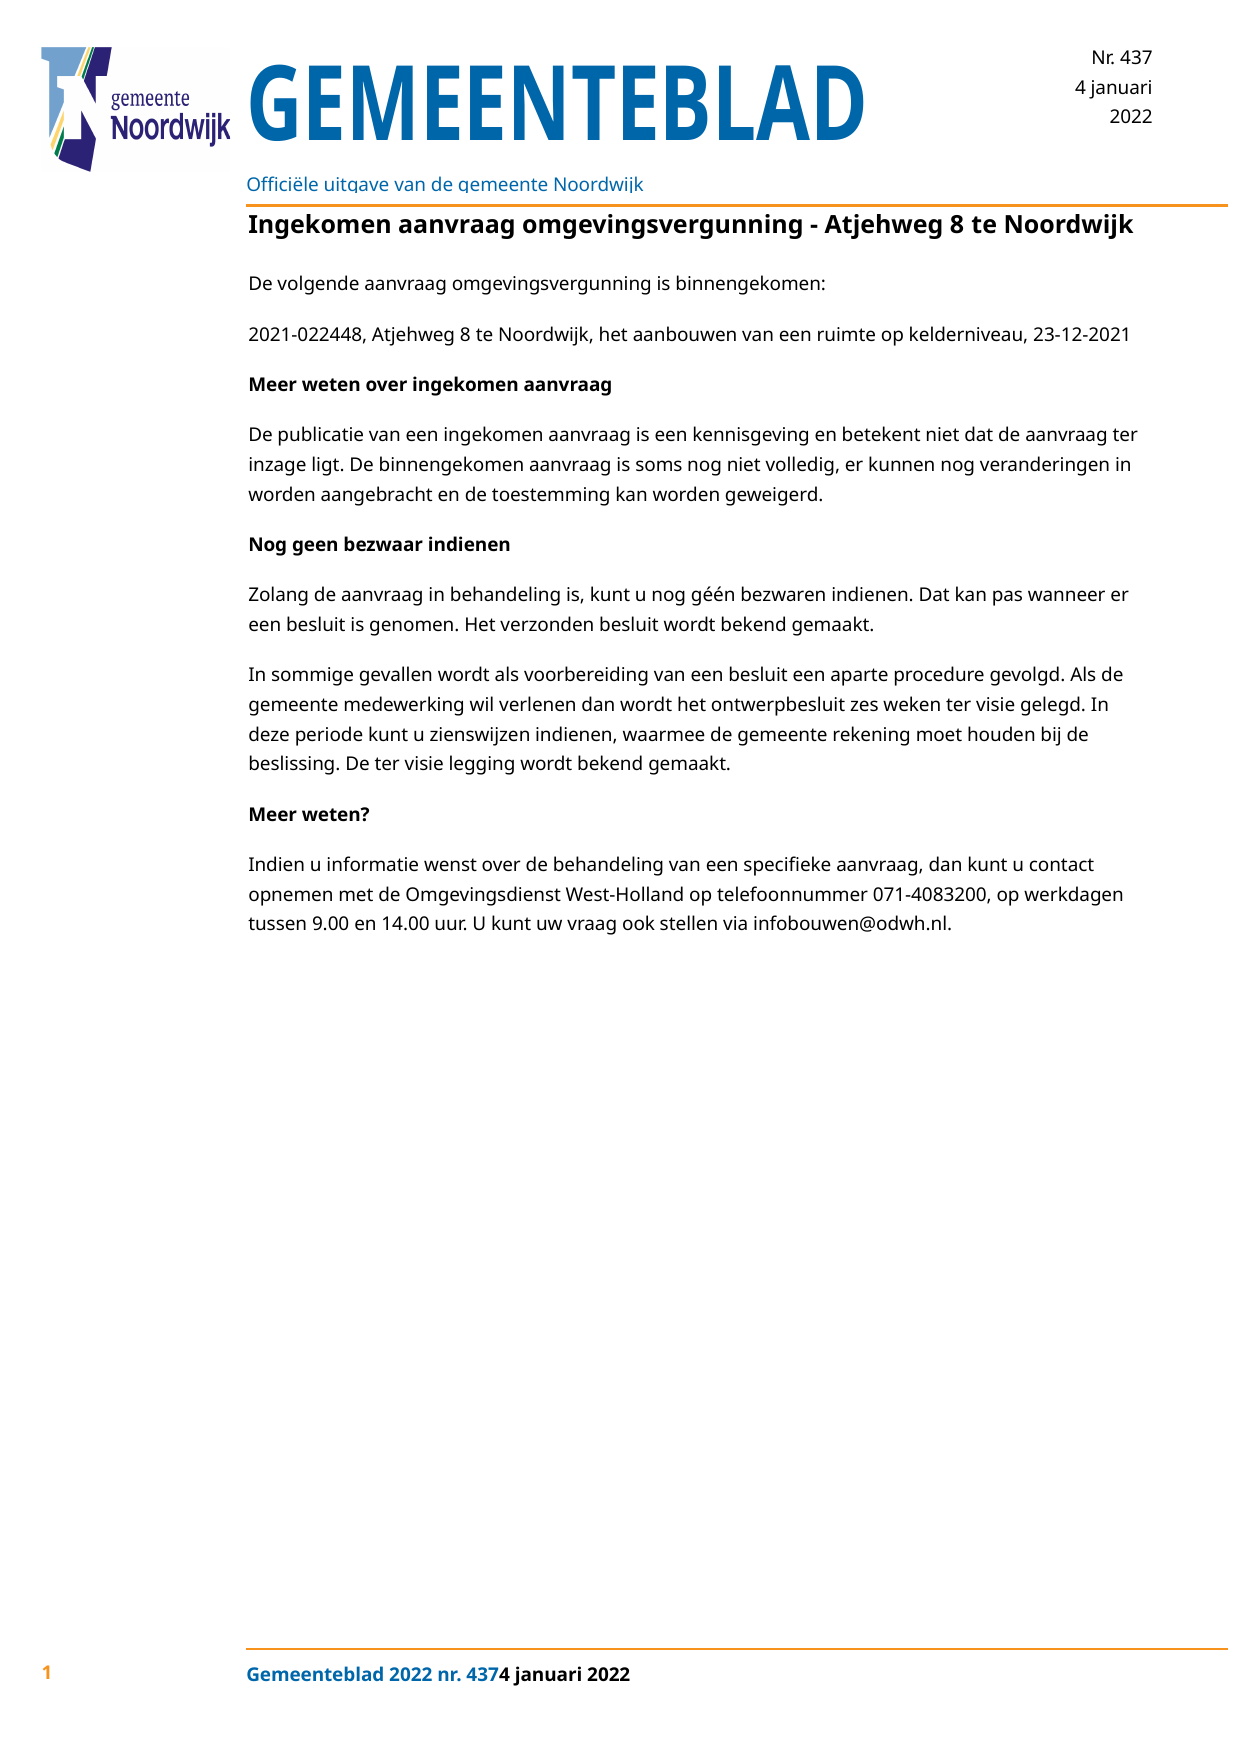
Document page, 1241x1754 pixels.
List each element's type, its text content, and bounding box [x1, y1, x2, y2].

picture [41, 47, 231, 172]
text Ingekomen aanvraag omgevingsvergunning - Atjehweg 8 te Noordwijk [248, 207, 1152, 241]
text Indien u informatie wenst over de behandeling van een specifieke aanvraag, dan kunt u contact opnemen met de Omgevingsdienst West-Holland op telefoonnummer 071-4083200, op werkdagen tussen 9.00 en 14.00 uur. U kunt uw vraag ook stellen via infobouwen@odwh.nl. [248, 851, 1152, 936]
text Meer weten over ingekomen aanvraag [248, 371, 1152, 397]
text Nog geen bezwaar indienen [248, 531, 1152, 557]
text Zolang de aanvraag in behandeling is, kunt u nog géén bezwaren indienen. Dat kan pas wanneer er een besluit is genomen. Het verzonden besluit wordt bekend gemaakt. [248, 582, 1152, 637]
text 2021-022448, Atjehweg 8 te Noordwijk, het aanbouwen van een ruimte op kelderniveau, 23-12-2021 [248, 321, 1152, 346]
text Meer weten? [248, 801, 1152, 826]
text In sommige gevallen wordt als voorbereiding van een besluit een aparte procedure gevolgd. Als de gemeente medewerking wil verlenen dan wordt het ontwerpbesluit zes weken ter visie gelegd. In deze periode kunt u zienswijzen indienen, waarmee de gemeente rekening moet houden bij de beslissing. De ter visie legging wordt bekend gemaakt. [248, 662, 1152, 776]
text De volgende aanvraag omgevingsvergunning is binnengekomen: [248, 270, 1152, 296]
text De publicatie van een ingekomen aanvraag is een kennisgeving en betekent niet dat de aanvraag ter inzage ligt. De binnengekomen aanvraag is soms nog niet volledig, er kunnen nog veranderingen in worden aangebracht en de toestemming kan worden geweigerd. [248, 422, 1152, 506]
